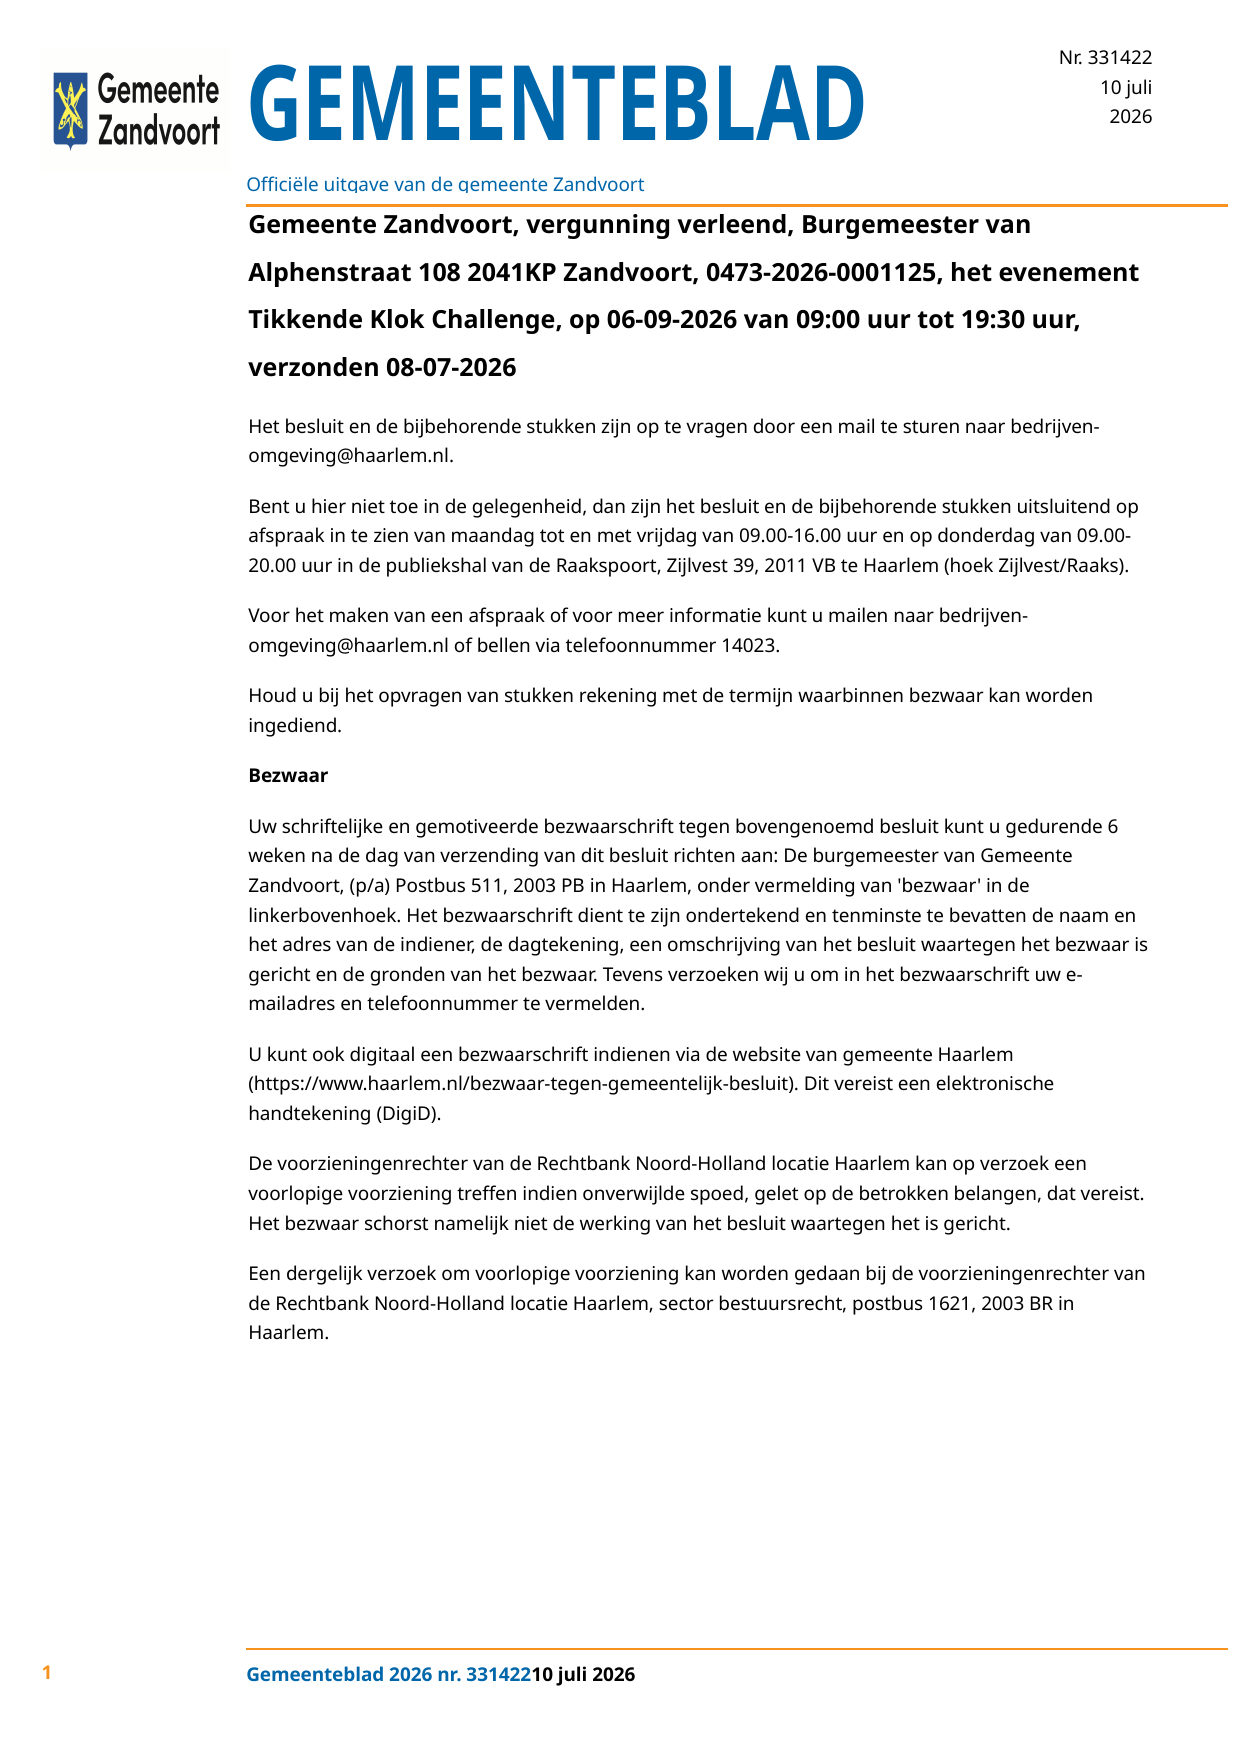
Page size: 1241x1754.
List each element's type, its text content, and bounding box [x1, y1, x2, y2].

text U kunt ook digitaal een bezwaarschrift indienen via de website van gemeente Haarlem (https://www.haarlem.nl/bezwaar-tegen-gemeentelijk-besluit). Dit vereist een elektronische handtekening (DigiD). [248, 1041, 1152, 1126]
text Voor het maken van een afspraak of voor meer informatie kunt u mailen naar bedrijven-omgeving@haarlem.nl of bellen via telefoonnummer 14023. [248, 603, 1152, 658]
text Bezwaar [248, 763, 1152, 788]
text Een dergelijk verzoek om voorlopige voorziening kan worden gedaan bij de voorzieningenrechter van de Rechtbank Noord-Holland locatie Haarlem, sector bestuursrecht, postbus 1621, 2003 BR in Haarlem. [248, 1260, 1152, 1345]
text Gemeente Zandvoort, vergunning verleend, Burgemeester van Alphenstraat 108 2041KP Zandvoort, 0473-2026-0001125, het evenement Tikkende Klok Challenge, op 06-09-2026 van 09:00 uur tot 19:30 uur, verzonden 08-07-2026 [248, 207, 1152, 384]
text Het besluit en de bijbehorende stukken zijn op te vragen door een mail te sturen naar bedrijven-omgeving@haarlem.nl. [248, 413, 1152, 468]
text De voorzieningenrechter van de Rechtbank Noord-Holland locatie Haarlem kan op verzoek een voorlopige voorziening treffen indien onverwijlde spoed, gelet op de betrokken belangen, dat vereist. Het bezwaar schorst namelijk niet de werking van het besluit waartegen het is gericht. [248, 1151, 1152, 1236]
picture [41, 47, 231, 172]
text Uw schriftelijke en gemotiveerde bezwaarschrift tegen bovengenoemd besluit kunt u gedurende 6 weken na de dag van verzending van dit besluit richten aan: De burgemeester van Gemeente Zandvoort, (p/a) Postbus 511, 2003 PB in Haarlem, onder vermelding van 'bezwaar' in de linkerbovenhoek. Het bezwaarschrift dient te zijn ondertekend en tenminste te bevatten de naam en het adres van de indiener, de dagtekening, een omschrijving van het besluit waartegen het bezwaar is gericht en de gronden van het bezwaar. Tevens verzoeken wij u om in het bezwaarschrift uw e-mailadres en telefoonnummer te vermelden. [248, 813, 1152, 1016]
text Bent u hier niet toe in de gelegenheid, dan zijn het besluit en de bijbehorende stukken uitsluitend op afspraak in te zien van maandag tot en met vrijdag van 09.00-16.00 uur en op donderdag van 09.00-20.00 uur in de publiekshal van de Raakspoort, Zijlvest 39, 2011 VB te Haarlem (hoek Zijlvest/Raaks). [248, 493, 1152, 578]
text Houd u bij het opvragen van stukken rekening met de termijn waarbinnen bezwaar kan worden ingediend. [248, 683, 1152, 738]
